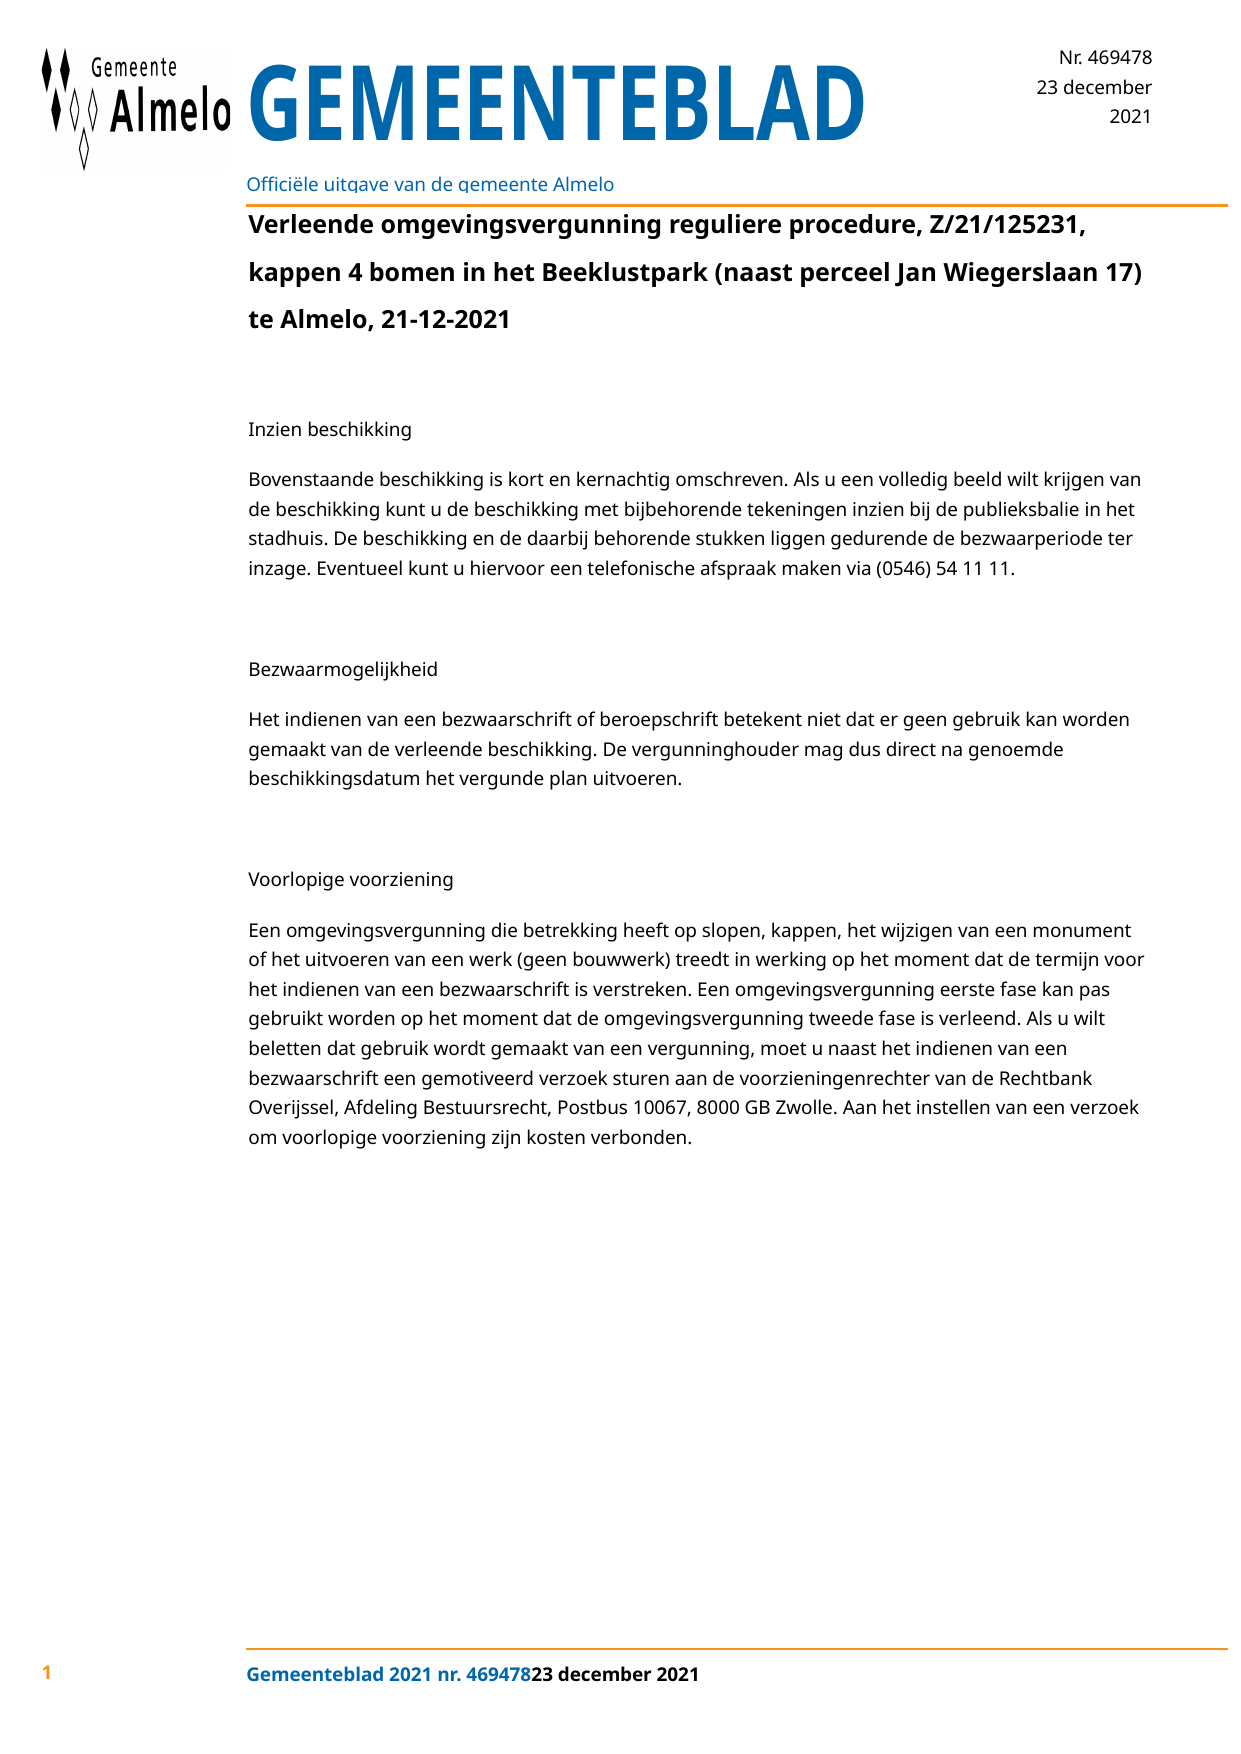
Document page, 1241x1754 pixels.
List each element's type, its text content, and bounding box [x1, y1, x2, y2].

text Het indienen van een bezwaarschrift of beroepschrift betekent niet dat er geen gebruik kan worden gemaakt van de verleende beschikking. De vergunninghouder mag dus direct na genoemde beschikkingsdatum het vergunde plan uitvoeren. [248, 706, 1152, 791]
text Een omgevingsvergunning die betrekking heeft op slopen, kappen, het wijzigen van een monument of het uitvoeren van een werk (geen bouwwerk) treedt in werking op het moment dat de termijn voor het indienen van een bezwaarschrift is verstreken. Een omgevingsvergunning eerste fase kan pas gebruikt worden op het moment dat de omgevingsvergunning tweede fase is verleend. Als u wilt beletten dat gebruik wordt gemaakt van een vergunning, moet u naast het indienen van een bezwaarschrift een gemotiveerd verzoek sturen aan de voorzieningenrechter van de Rechtbank Overijssel, Afdeling Bestuursrecht, Postbus 10067, 8000 GB Zwolle. Aan het instellen van een verzoek om voorlopige voorziening zijn kosten verbonden. [248, 917, 1152, 1149]
text Bezwaarmogelijkheid [248, 656, 1152, 682]
picture [41, 47, 231, 172]
text Voorlopige voorziening [248, 866, 1152, 892]
text Verleende omgevingsvergunning reguliere procedure, Z/21/125231, kappen 4 bomen in het Beeklustpark (naast perceel Jan Wiegerslaan 17) te Almelo, 21-12-2021 [248, 207, 1152, 336]
text Inzien beschikking [248, 416, 1152, 442]
text Bovenstaande beschikking is kort en kernachtig omschreven. Als u een volledig beeld wilt krijgen van de beschikking kunt u de beschikking met bijbehorende tekeningen inzien bij de publieksbalie in het stadhuis. De beschikking en de daarbij behorende stukken liggen gedurende de bezwaarperiode ter inzage. Eventueel kunt u hiervoor een telefonische afspraak maken via (0546) 54 11 11. [248, 466, 1152, 581]
